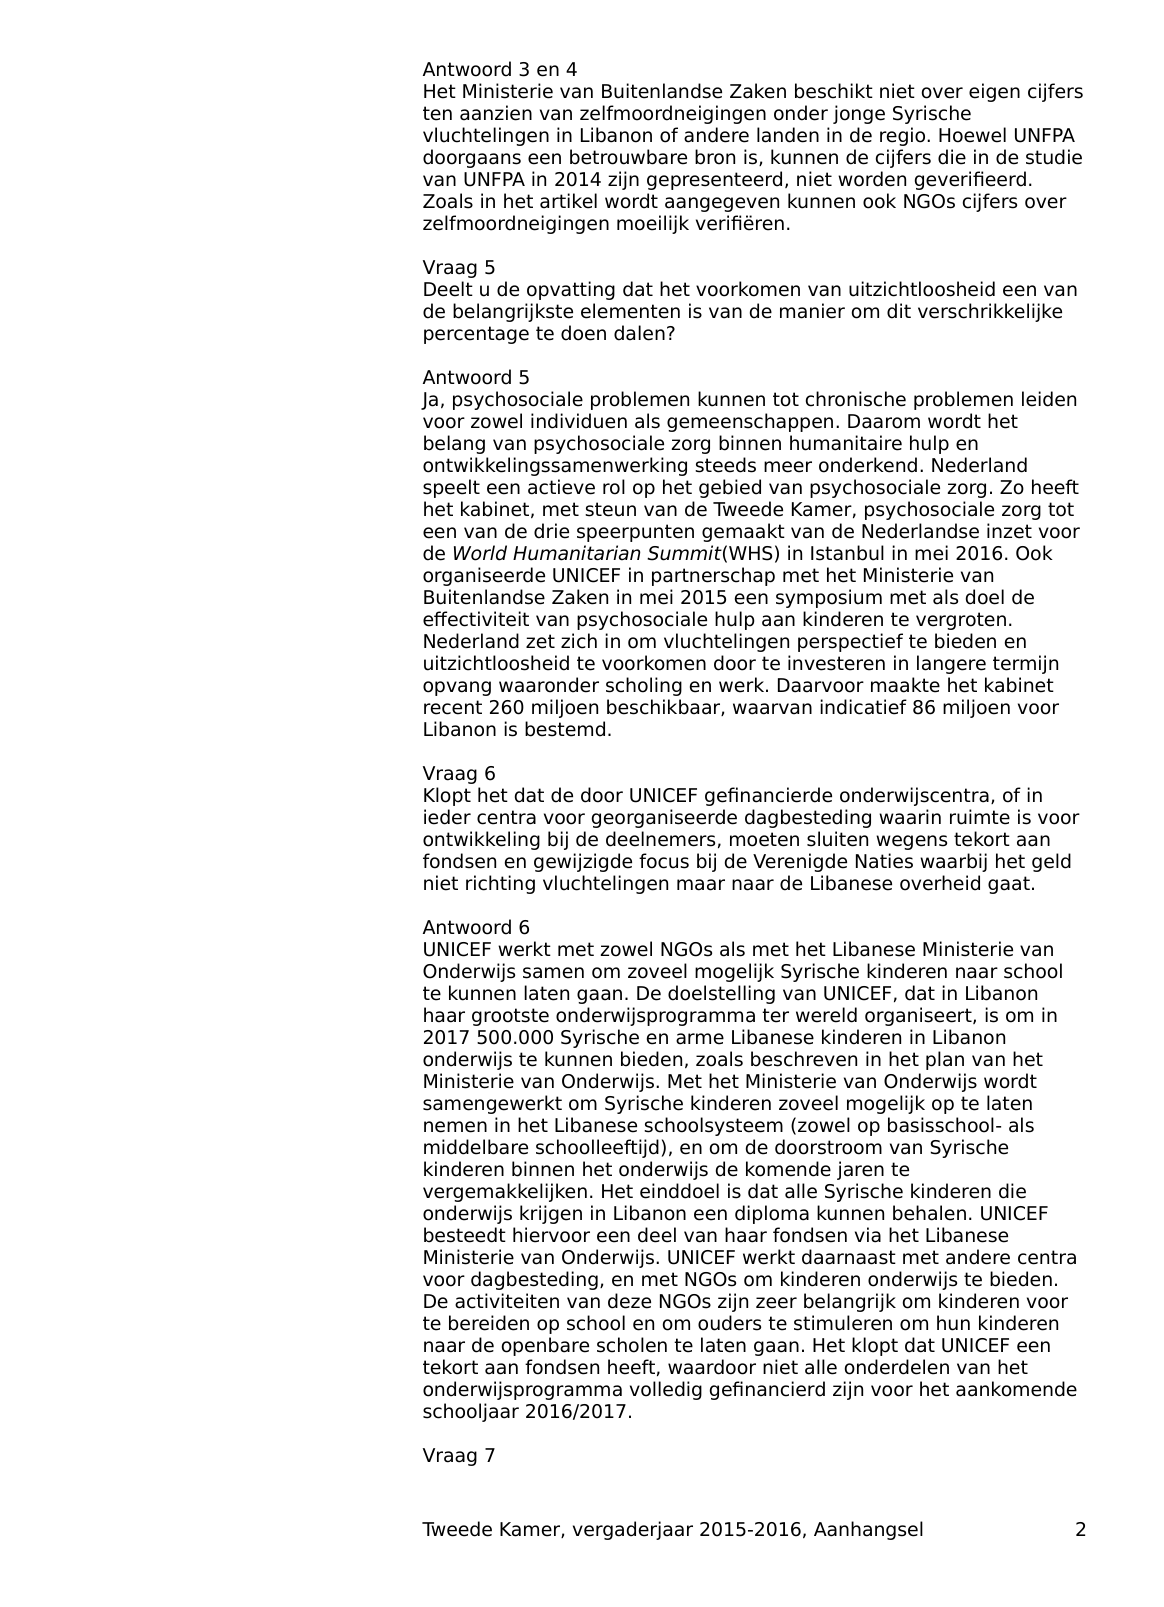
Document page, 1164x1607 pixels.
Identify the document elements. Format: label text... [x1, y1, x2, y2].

text Antwoord 6 [422, 917, 1087, 939]
text Vraag 6 [422, 763, 1087, 785]
text Vraag 5 [422, 257, 1087, 279]
text Antwoord 3 en 4 [422, 59, 1087, 81]
text UNICEF werkt met zowel NGOs als met het Libanese Ministerie van Onderwijs samen om zoveel mogelijk Syrische kinderen naar school te kunnen laten gaan. De doelstelling van UNICEF, dat in Libanon haar grootste onderwijsprogramma ter wereld organiseert, is om in 2017 500.000 Syrische en arme Libanese kinderen in Libanon onderwijs te kunnen bieden, zoals beschreven in het plan van het Ministerie van Onderwijs. Met het Ministerie van Onderwijs wordt samengewerkt om Syrische kinderen zoveel mogelijk op te laten nemen in het Libanese schoolsysteem (zowel op basisschool- als middelbare schoolleeftijd), en om de doorstroom van Syrische kinderen binnen het onderwijs de komende jaren te vergemakkelijken. Het einddoel is dat alle Syrische kinderen die onderwijs krijgen in Libanon een diploma kunnen behalen. UNICEF besteedt hiervoor een deel van haar fondsen via het Libanese Ministerie van Onderwijs. UNICEF werkt daarnaast met andere centra voor dagbesteding, en met NGOs om kinderen onderwijs te bieden. De activiteiten van deze NGOs zijn zeer belangrijk om kinderen voor te bereiden op school en om ouders te stimuleren om hun kinderen naar de openbare scholen te laten gaan. Het klopt dat UNICEF een tekort aan fondsen heeft, waardoor niet alle onderdelen van het onderwijsprogramma volledig gefinancierd zijn voor het aankomende schooljaar 2016/2017. [422, 939, 1087, 1423]
text Antwoord 5 [422, 367, 1087, 389]
text Deelt u de opvatting dat het voorkomen van uitzichtloosheid een van de belangrijkste elementen is van de manier om dit verschrikkelijke percentage te doen dalen? [422, 279, 1087, 345]
text Ja, psychosociale problemen kunnen tot chronische problemen leiden voor zowel individuen als gemeenschappen. Daarom wordt het belang van psychosociale zorg binnen humanitaire hulp en ontwikkelingssamenwerking steeds meer onderkend. Nederland speelt een actieve rol op het gebied van psychosociale zorg. Zo heeft het kabinet, met steun van de Tweede Kamer, psychosociale zorg tot een van de drie speerpunten gemaakt van de Nederlandse inzet voor de World Humanitarian Summit(WHS) in Istanbul in mei 2016. Ook organiseerde UNICEF in partnerschap met het Ministerie van Buitenlandse Zaken in mei 2015 een symposium met als doel de effectiviteit van psychosociale hulp aan kinderen te vergroten. [422, 389, 1087, 631]
text Nederland zet zich in om vluchtelingen perspectief te bieden en uitzichtloosheid te voorkomen door te investeren in langere termijn opvang waaronder scholing en werk. Daarvoor maakte het kabinet recent 260 miljoen beschikbaar, waarvan indicatief 86 miljoen voor Libanon is bestemd. [422, 631, 1087, 741]
text Vraag 7 [422, 1445, 1087, 1467]
text Klopt het dat de door UNICEF gefinancierde onderwijscentra, of in ieder centra voor georganiseerde dagbesteding waarin ruimte is voor ontwikkeling bij de deelnemers, moeten sluiten wegens tekort aan fondsen en gewijzigde focus bij de Verenigde Naties waarbij het geld niet richting vluchtelingen maar naar de Libanese overheid gaat. [422, 785, 1087, 895]
text Het Ministerie van Buitenlandse Zaken beschikt niet over eigen cijfers ten aanzien van zelfmoordneigingen onder jonge Syrische vluchtelingen in Libanon of andere landen in de regio. Hoewel UNFPA doorgaans een betrouwbare bron is, kunnen de cijfers die in de studie van UNFPA in 2014 zijn gepresenteerd, niet worden geverifieerd. Zoals in het artikel wordt aangegeven kunnen ook NGOs cijfers over zelfmoordneigingen moeilijk verifiëren. [422, 81, 1087, 235]
